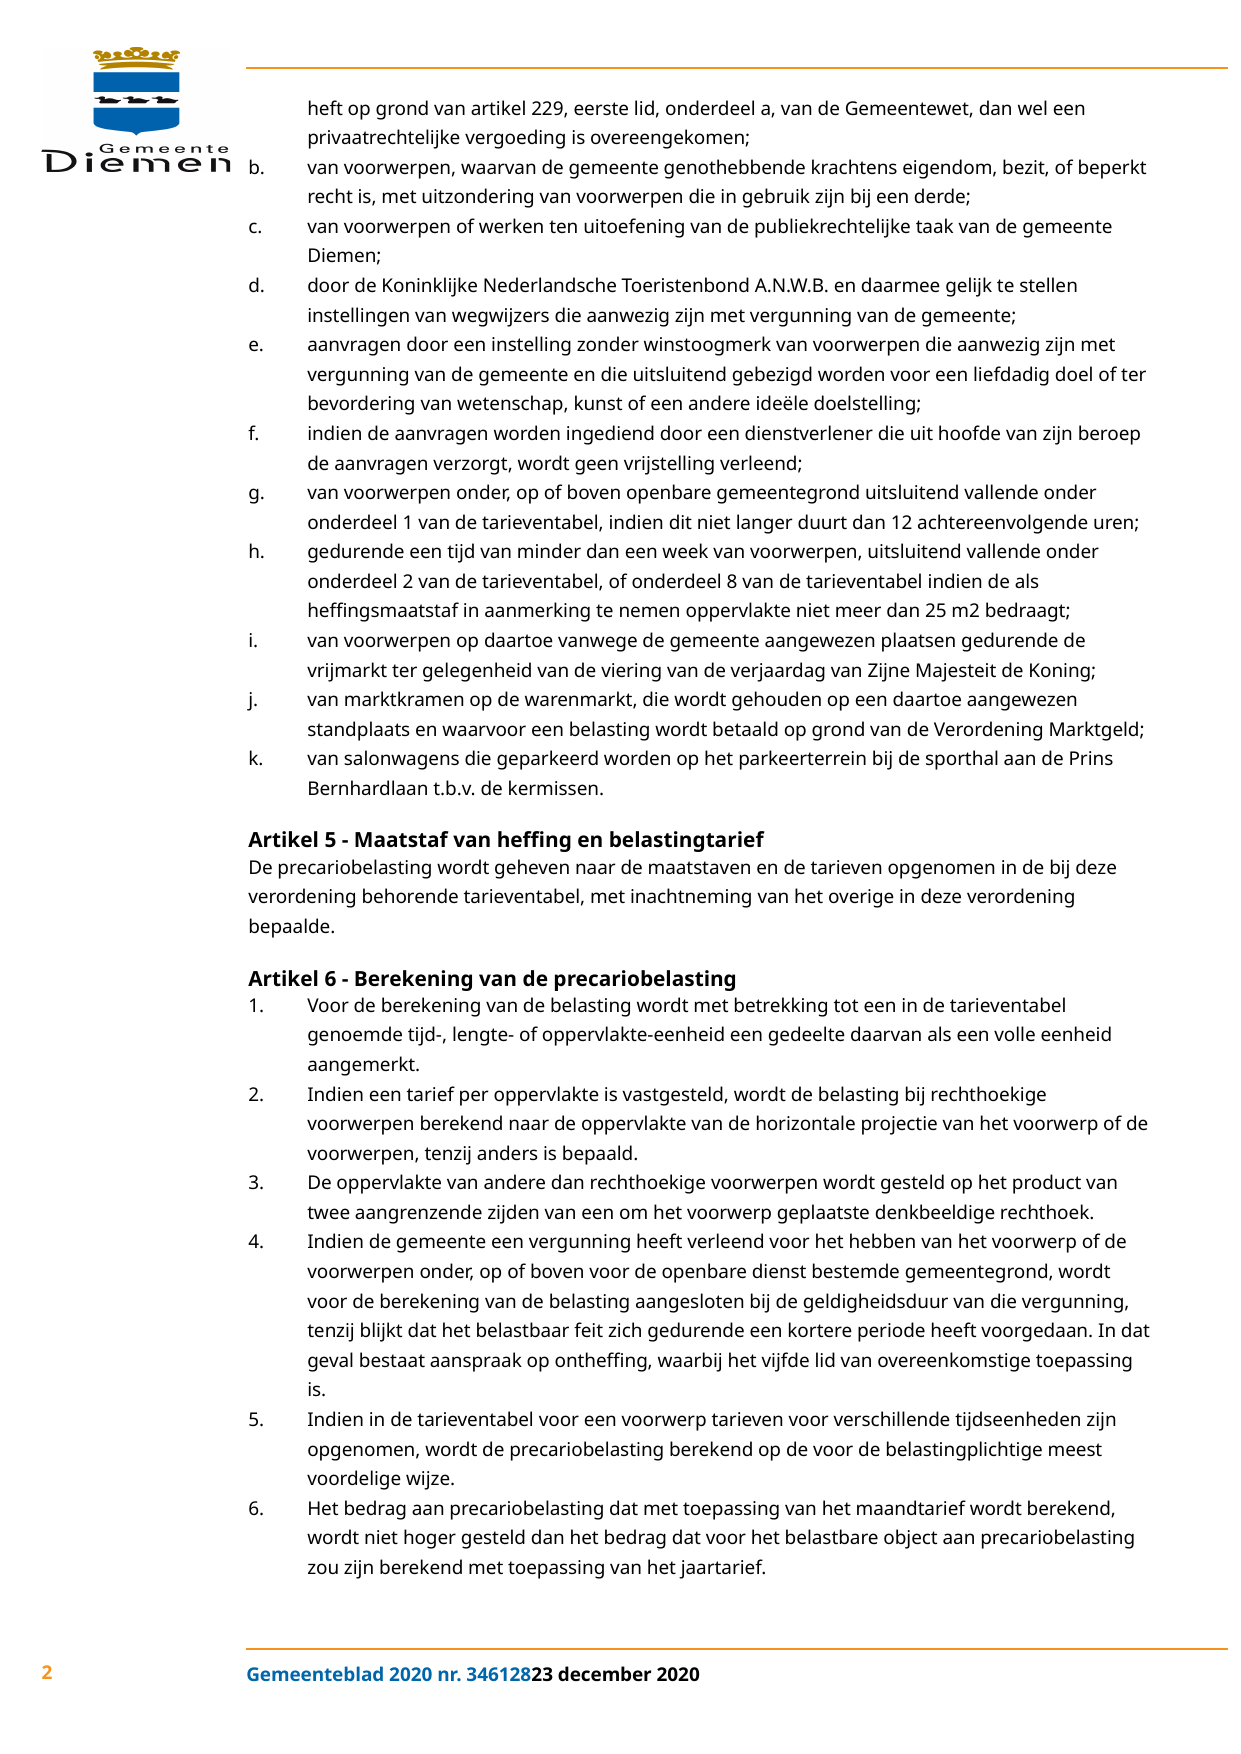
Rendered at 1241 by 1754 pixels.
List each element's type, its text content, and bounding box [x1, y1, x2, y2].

text De precariobelasting wordt geheven naar de maatstaven en de tarieven opgenomen in de bij deze verordening behorende tarieventabel, met inachtneming van het overige in deze verordening bepaalde. [248, 854, 1152, 939]
list Indien een tarief per oppervlakte is vastgesteld, wordt de belasting bij rechthoekige voorwerpen berekend naar de oppervlakte van de horizontale projectie van het voorwerp of de voorwerpen, tenzij anders is bepaald. [248, 1081, 1152, 1166]
text Artikel 5 - Maatstaf van heffing en belastingtarief [248, 826, 1152, 854]
list Het bedrag aan precariobelasting dat met toepassing van het maandtarief wordt berekend, wordt niet hoger gesteld dan het bedrag dat voor het belastbare object aan precariobelasting zou zijn berekend met toepassing van het jaartarief. [248, 1495, 1152, 1580]
list van voorwerpen, waarvan de gemeente genothebbende krachtens eigendom, bezit, of beperkt recht is, met uitzondering van voorwerpen die in gebruik zijn bij een derde; [248, 154, 1152, 209]
list De oppervlakte van andere dan rechthoekige voorwerpen wordt gesteld op het product van twee aangrenzende zijden van een om het voorwerp geplaatste denkbeeldige rechthoek. [248, 1169, 1152, 1225]
picture [41, 47, 231, 172]
list van voorwerpen op daartoe vanwege de gemeente aangewezen plaatsen gedurende de vrijmarkt ter gelegenheid van de viering van de verjaardag van Zijne Majesteit de Koning; [248, 627, 1152, 683]
list van voorwerpen of werken ten uitoefening van de publiekrechtelijke taak van de gemeente Diemen; [248, 213, 1152, 268]
text Artikel 6 - Berekening van de precariobelasting [248, 964, 1152, 992]
list van marktkramen op de warenmarkt, die wordt gehouden op een daartoe aangewezen standplaats en waarvoor een belasting wordt betaald op grond van de Verordening Marktgeld; [248, 686, 1152, 742]
list heft op grond van artikel 229, eerste lid, onderdeel a, van de Gemeentewet, dan wel een privaatrechtelijke vergoeding is overeengekomen; [248, 95, 1152, 150]
list gedurende een tijd van minder dan een week van voorwerpen, uitsluitend vallende onder onderdeel 2 van de tarieventabel, of onderdeel 8 van de tarieventabel indien de als heffingsmaatstaf in aanmerking te nemen oppervlakte niet meer dan 25 m2 bedraagt; [248, 538, 1152, 623]
list Indien de gemeente een vergunning heeft verleend voor het hebben van het voorwerp of de voorwerpen onder, op of boven voor de openbare dienst bestemde gemeentegrond, wordt voor de berekening van de belasting aangesloten bij de geldigheidsduur van die vergunning, tenzij blijkt dat het belastbaar feit zich gedurende een kortere periode heeft voorgedaan. In dat geval bestaat aanspraak op ontheffing, waarbij het vijfde lid van overeenkomstige toepassing is. [248, 1229, 1152, 1402]
list door de Koninklijke Nederlandsche Toeristenbond A.N.W.B. en daarmee gelijk te stellen instellingen van wegwijzers die aanwezig zijn met vergunning van de gemeente; [248, 272, 1152, 328]
list Voor de berekening van de belasting wordt met betrekking tot een in de tarieventabel genoemde tijd-, lengte- of oppervlakte-eenheid een gedeelte daarvan als een volle eenheid aangemerkt. [248, 992, 1152, 1077]
list Indien in de tarieventabel voor een voorwerp tarieven voor verschillende tijdseenheden zijn opgenomen, wordt de precariobelasting berekend op de voor de belastingplichtige meest voordelige wijze. [248, 1406, 1152, 1491]
list indien de aanvragen worden ingediend door een dienstverlener die uit hoofde van zijn beroep de aanvragen verzorgt, wordt geen vrijstelling verleend; [248, 420, 1152, 476]
list van voorwerpen onder, op of boven openbare gemeentegrond uitsluitend vallende onder onderdeel 1 van de tarieventabel, indien dit niet langer duurt dan 12 achtereenvolgende uren; [248, 479, 1152, 535]
list aanvragen door een instelling zonder winstoogmerk van voorwerpen die aanwezig zijn met vergunning van de gemeente en die uitsluitend gebezigd worden voor een liefdadig doel of ter bevordering van wetenschap, kunst of een andere ideële doelstelling; [248, 331, 1152, 416]
list van salonwagens die geparkeerd worden op het parkeerterrein bij de sporthal aan de Prins Bernhardlaan t.b.v. de kermissen. [248, 746, 1152, 801]
